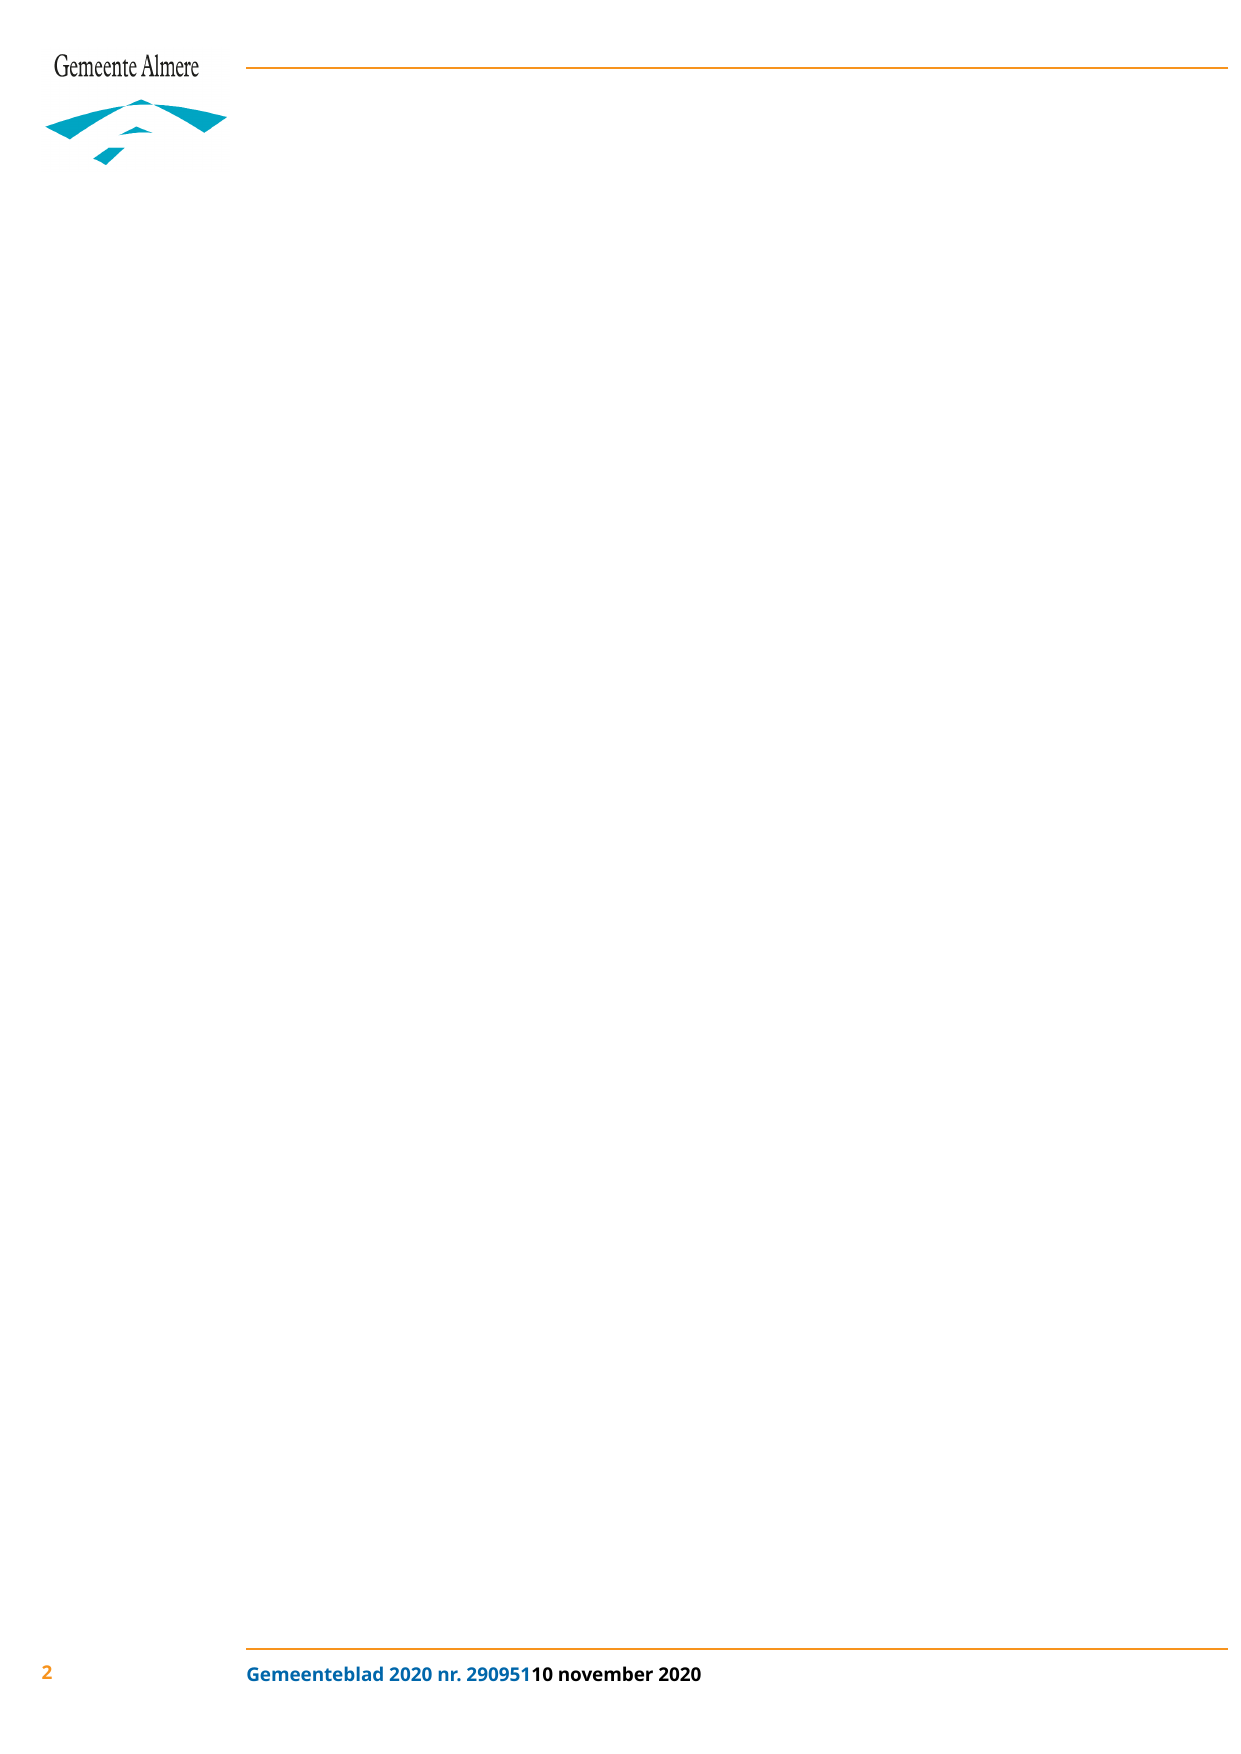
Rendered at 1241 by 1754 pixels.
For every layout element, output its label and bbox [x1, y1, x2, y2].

picture [41, 47, 231, 172]
